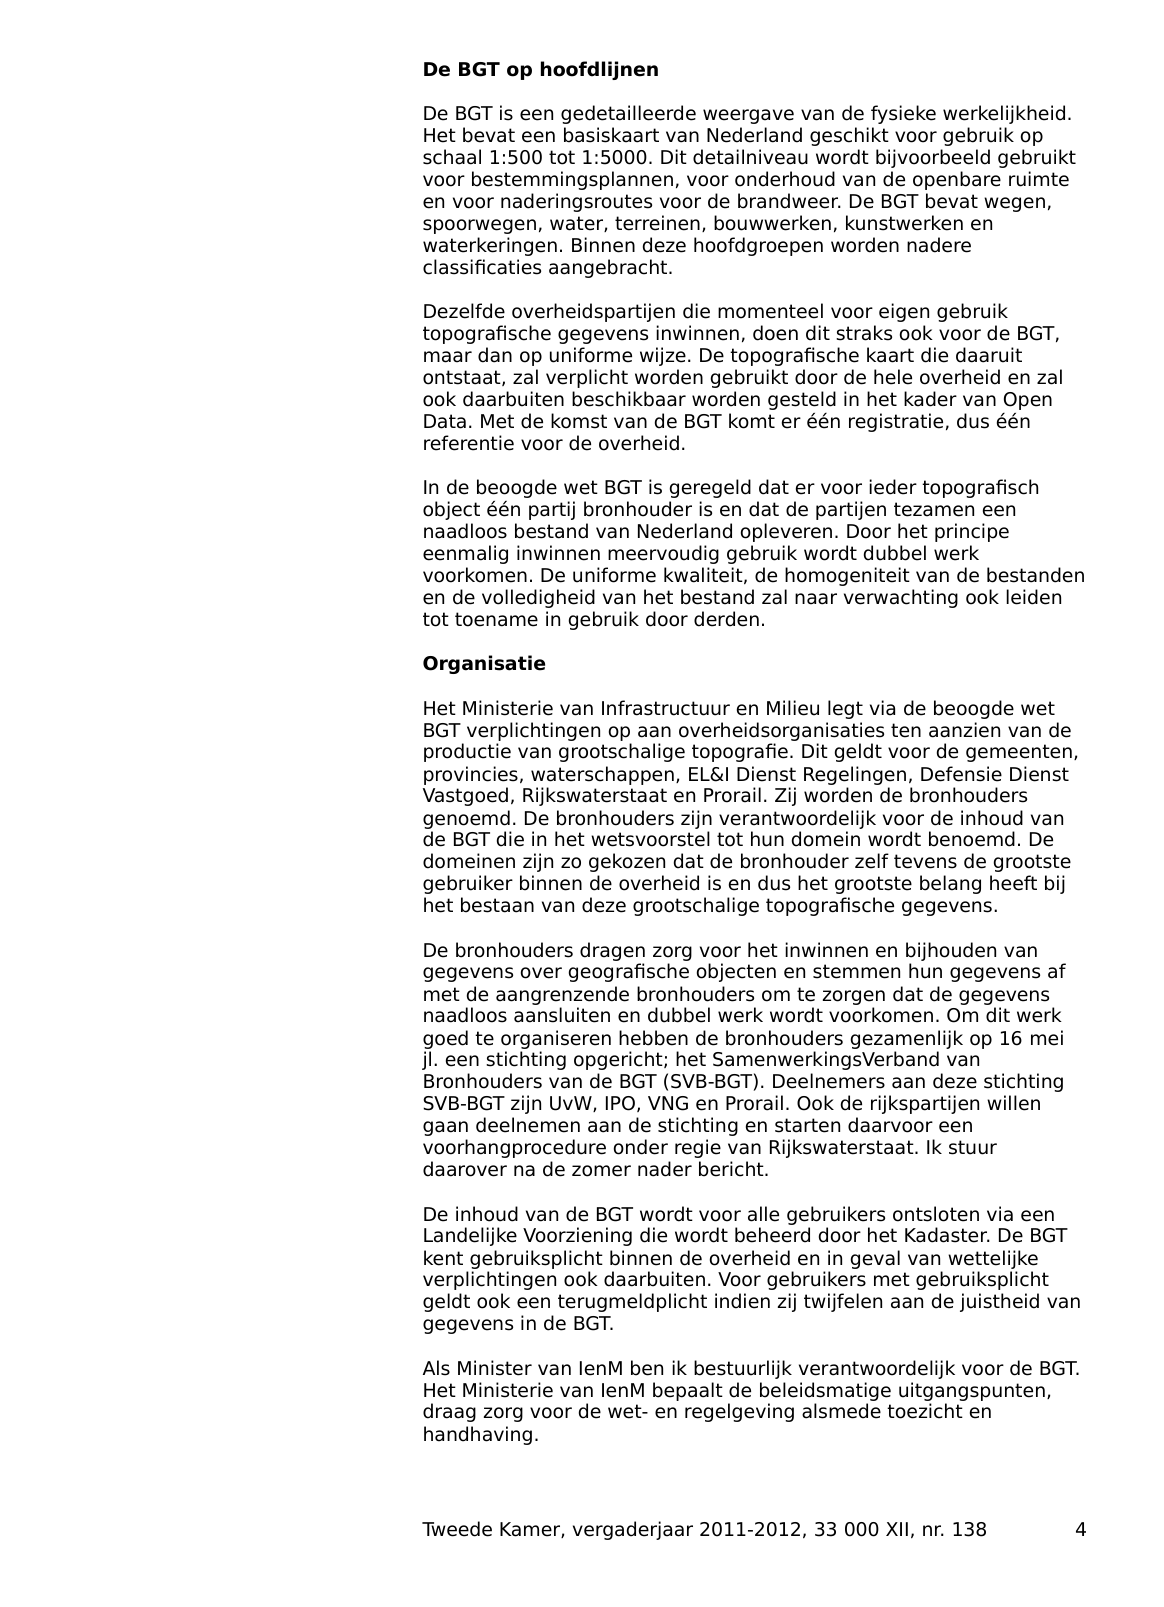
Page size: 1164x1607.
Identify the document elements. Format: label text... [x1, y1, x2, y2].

subtitle Organisatie [422, 653, 1087, 675]
text De inhoud van de BGT wordt voor alle gebruikers ontsloten via een Landelijke Voorziening die wordt beheerd door het Kadaster. De BGT kent gebruiksplicht binnen de overheid en in geval van wettelijke verplichtingen ook daarbuiten. Voor gebruikers met gebruiksplicht geldt ook een terugmeldplicht indien zij twijfelen aan de juistheid van gegevens in de BGT. [422, 1203, 1087, 1335]
text Dezelfde overheidspartijen die momenteel voor eigen gebruik topografische gegevens inwinnen, doen dit straks ook voor de BGT, maar dan op uniforme wijze. De topografische kaart die daaruit ontstaat, zal verplicht worden gebruikt door de hele overheid en zal ook daarbuiten beschikbaar worden gesteld in het kader van Open Data. Met de komst van de BGT komt er één registratie, dus één referentie voor de overheid. [422, 301, 1087, 455]
text Als Minister van IenM ben ik bestuurlijk verantwoordelijk voor de BGT. Het Ministerie van IenM bepaalt de beleidsmatige uitgangspunten, draag zorg voor de wet- en regelgeving alsmede toezicht en handhaving. [422, 1357, 1087, 1445]
subtitle De BGT op hoofdlijnen [422, 59, 1087, 81]
text In de beoogde wet BGT is geregeld dat er voor ieder topografisch object één partij bronhouder is en dat de partijen tezamen een naadloos bestand van Nederland opleveren. Door het principe eenmalig inwinnen meervoudig gebruik wordt dubbel werk voorkomen. De uniforme kwaliteit, de homogeniteit van de bestanden en de volledigheid van het bestand zal naar verwachting ook leiden tot toename in gebruik door derden. [422, 477, 1087, 631]
text De bronhouders dragen zorg voor het inwinnen en bijhouden van gegevens over geografische objecten en stemmen hun gegevens af met de aangrenzende bronhouders om te zorgen dat de gegevens naadloos aansluiten en dubbel werk wordt voorkomen. Om dit werk goed te organiseren hebben de bronhouders gezamenlijk op 16 mei jl. een stichting opgericht; het SamenwerkingsVerband van Bronhouders van de BGT (SVB-BGT). Deelnemers aan deze stichting SVB-BGT zijn UvW, IPO, VNG en Prorail. Ook de rijkspartijen willen gaan deelnemen aan de stichting en starten daarvoor een voorhangprocedure onder regie van Rijkswaterstaat. Ik stuur daarover na de zomer nader bericht. [422, 939, 1087, 1181]
text Het Ministerie van Infrastructuur en Milieu legt via de beoogde wet BGT verplichtingen op aan overheidsorganisaties ten aanzien van de productie van grootschalige topografie. Dit geldt voor de gemeenten, provincies, waterschappen, EL&I Dienst Regelingen, Defensie Dienst Vastgoed, Rijkswaterstaat en Prorail. Zij worden de bronhouders genoemd. De bronhouders zijn verantwoordelijk voor de inhoud van de BGT die in het wetsvoorstel tot hun domein wordt benoemd. De domeinen zijn zo gekozen dat de bronhouder zelf tevens de grootste gebruiker binnen de overheid is en dus het grootste belang heeft bij het bestaan van deze grootschalige topografische gegevens. [422, 697, 1087, 917]
text De BGT is een gedetailleerde weergave van de fysieke werkelijkheid. Het bevat een basiskaart van Nederland geschikt voor gebruik op schaal 1:500 tot 1:5000. Dit detailniveau wordt bijvoorbeeld gebruikt voor bestemmingsplannen, voor onderhoud van de openbare ruimte en voor naderingsroutes voor de brandweer. De BGT bevat wegen, spoorwegen, water, terreinen, bouwwerken, kunstwerken en waterkeringen. Binnen deze hoofdgroepen worden nadere classificaties aangebracht. [422, 103, 1087, 279]
